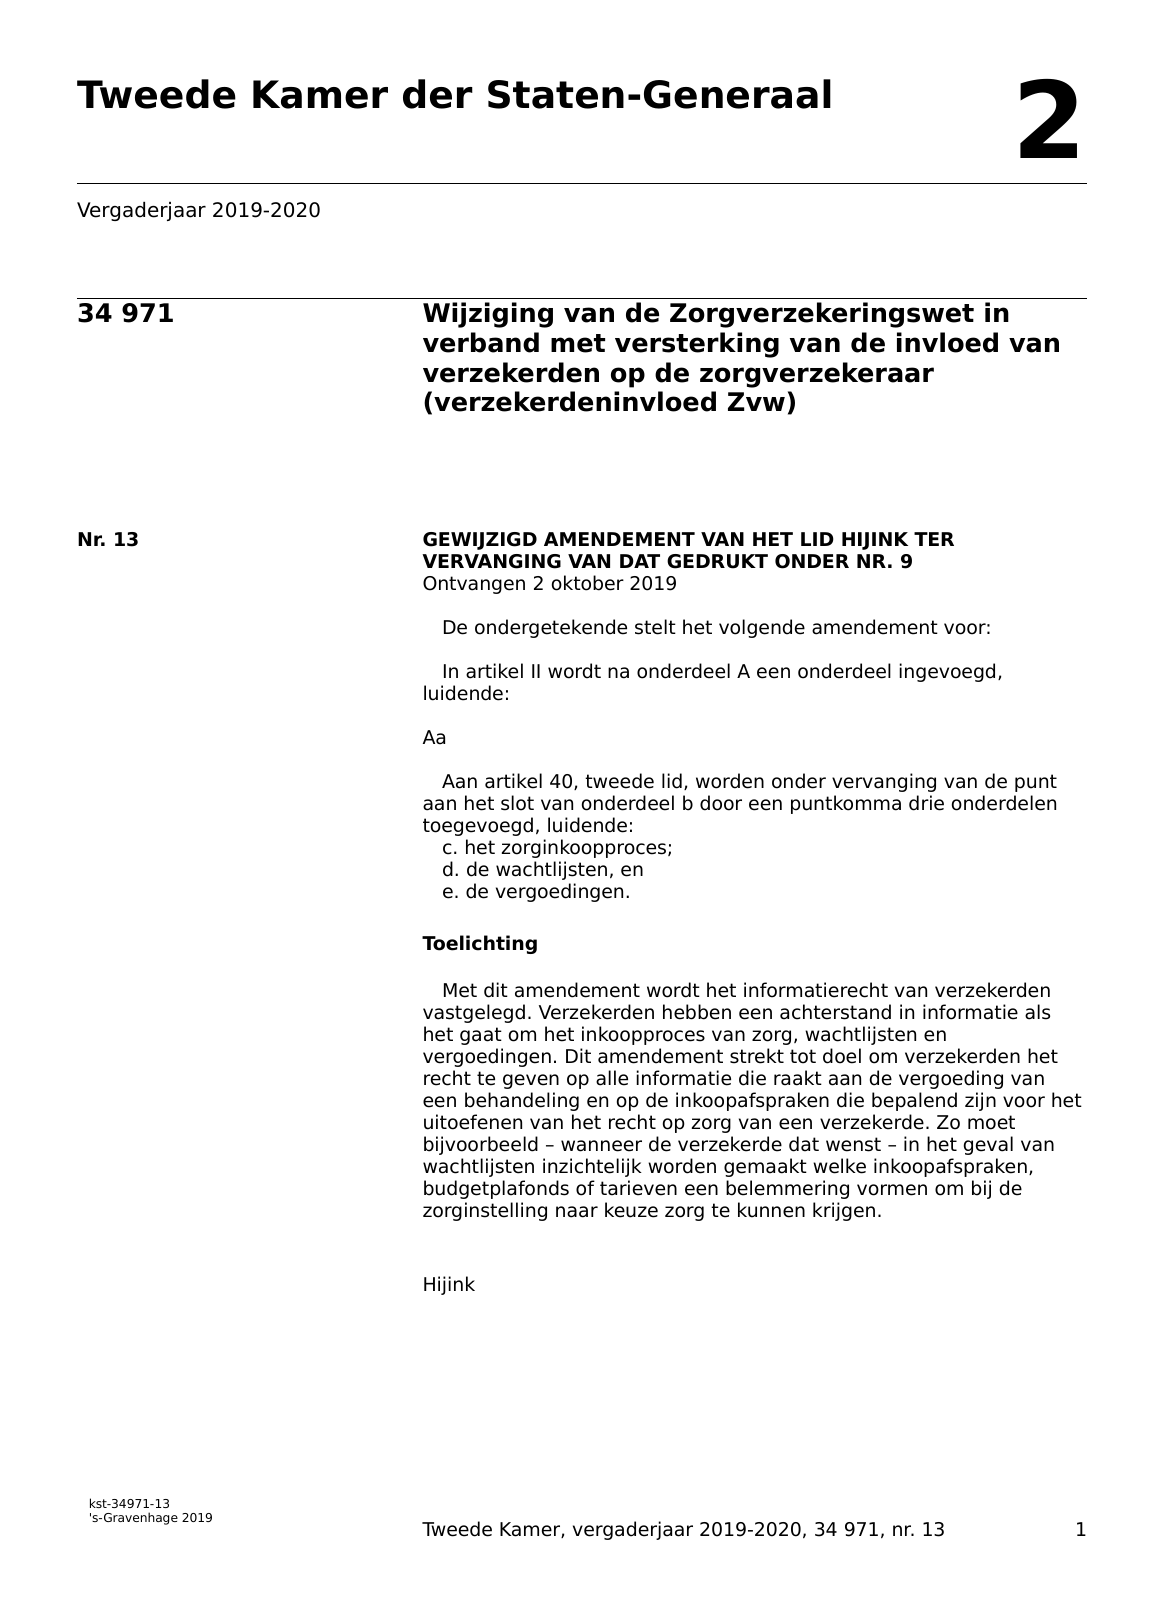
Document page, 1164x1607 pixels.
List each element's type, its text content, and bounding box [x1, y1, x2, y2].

text Ontvangen 2 oktober 2019 [422, 573, 1087, 595]
subtitle 34 971 Wijziging van de Zorgverzekeringswet in verband met versterking van de invloed van verzekerden op de zorgverzekeraar (verzekerdeninvloed Zvw) [77, 299, 1087, 418]
subtitle Toelichting [422, 933, 1087, 955]
text De ondergetekende stelt het volgende amendement voor: [422, 617, 1087, 639]
table_cell Vergaderjaar 2019-2020 [77, 184, 1087, 298]
text c. het zorginkoopproces; [422, 837, 1087, 859]
text In artikel II wordt na onderdeel A een onderdeel ingevoegd, luidende: [422, 661, 1087, 705]
table_header Tweede Kamer der Staten-Generaal [77, 59, 886, 183]
text kst-34971-13 [88, 1497, 323, 1511]
text Hijink [422, 1252, 1087, 1296]
text Aa [422, 727, 1087, 749]
text Aan artikel 40, tweede lid, worden onder vervanging van de punt aan het slot van onderdeel b door een puntkomma drie onderdelen toegevoegd, luidende: [422, 771, 1087, 837]
table_header 2 [886, 59, 1087, 183]
subtitle Nr. 13 GEWIJZIGD AMENDEMENT VAN HET LID HIJINK TER VERVANGING VAN DAT GEDRUKT ONDER NR. 9 [77, 529, 1087, 573]
text d. de wachtlijsten, en [422, 859, 1087, 881]
text e. de vergoedingen. [422, 881, 1087, 903]
text Met dit amendement wordt het informatierecht van verzekerden vastgelegd. Verzekerden hebben een achterstand in informatie als het gaat om het inkoopproces van zorg, wachtlijsten en vergoedingen. Dit amendement strekt tot doel om verzekerden het recht te geven op alle informatie die raakt aan de vergoeding van een behandeling en op de inkoopafspraken die bepalend zijn voor het uitoefenen van het recht op zorg van een verzekerde. Zo moet bijvoorbeeld – wanneer de verzekerde dat wenst – in het geval van wachtlijsten inzichtelijk worden gemaakt welke inkoopafspraken, budgetplafonds of tarieven een belemmering vormen om bij de zorginstelling naar keuze zorg te kunnen krijgen. [422, 980, 1087, 1222]
text 's-Gravenhage 2019 [88, 1511, 323, 1525]
